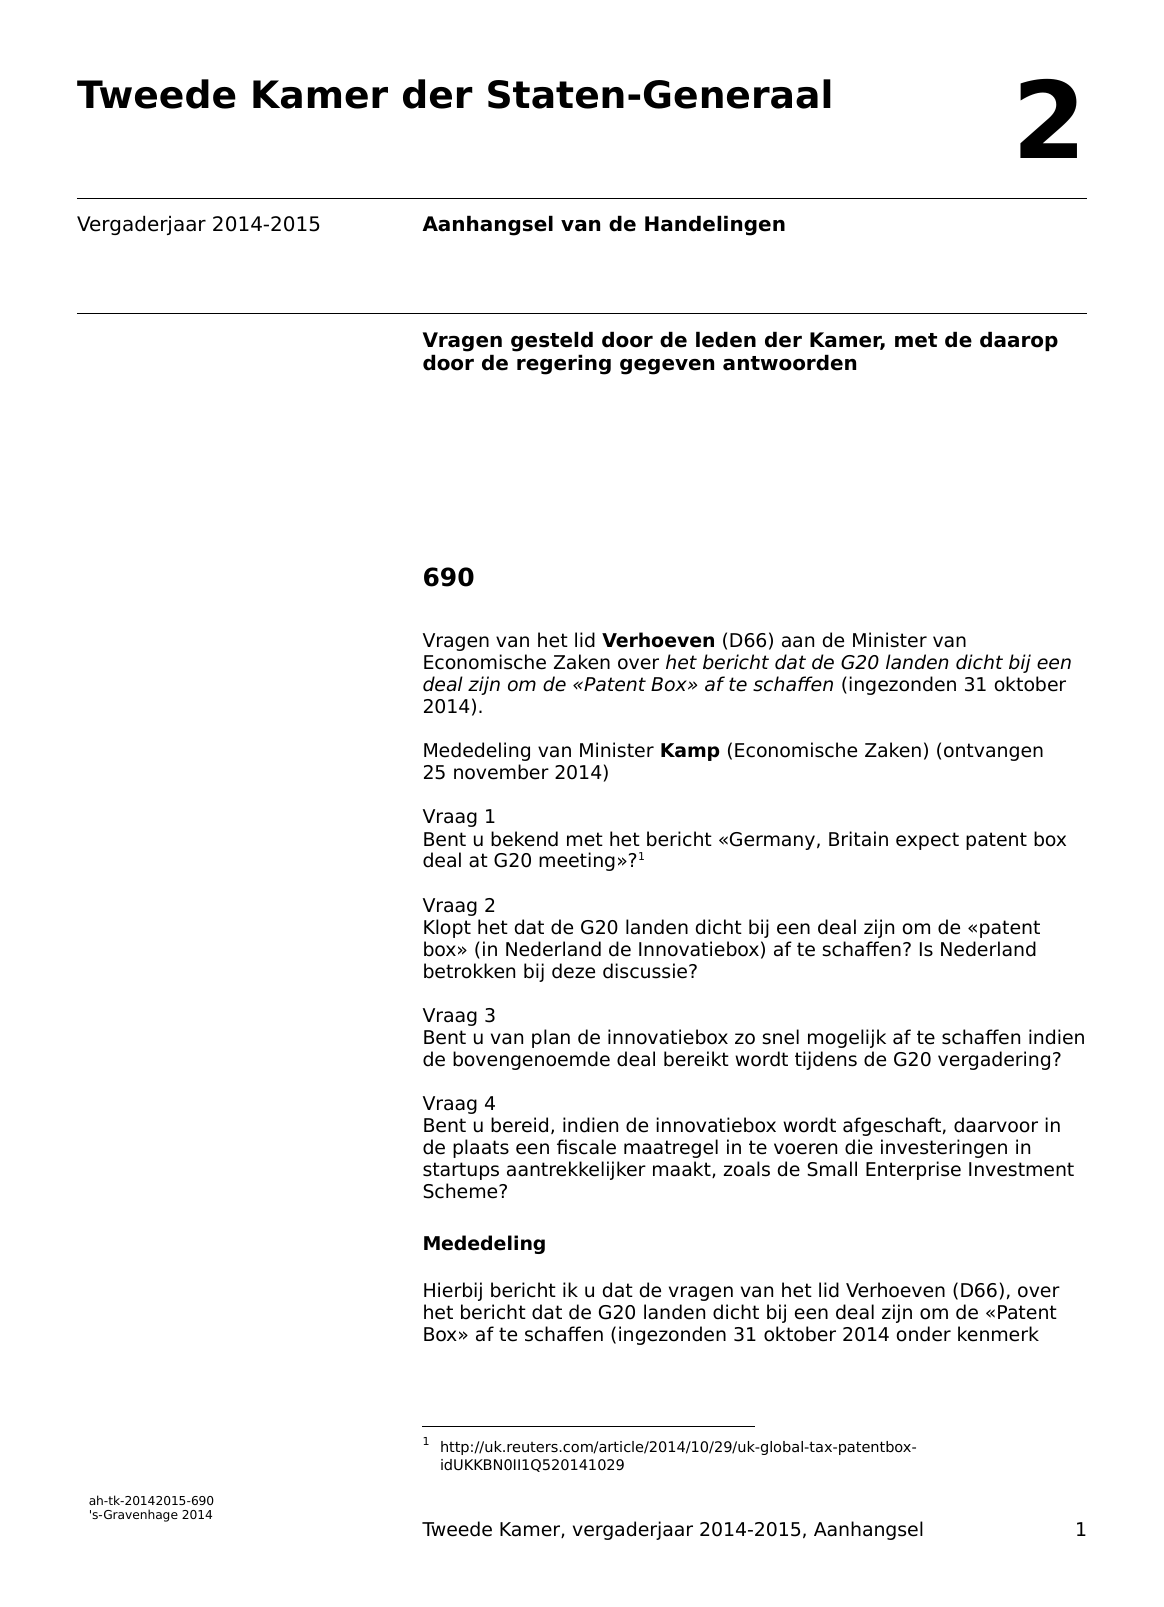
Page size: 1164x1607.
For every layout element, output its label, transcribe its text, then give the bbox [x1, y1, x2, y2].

text Vraag 3 [422, 1005, 1087, 1027]
subtitle Mededeling [422, 1233, 1087, 1255]
text Vraag 2 [422, 894, 1087, 917]
text Hierbij bericht ik u dat de vragen van het lid Verhoeven (D66), over het bericht dat de G20 landen dicht bij een deal zijn om de «Patent Box» af te schaffen (ingezonden 31 oktober 2014 onder kenmerk [422, 1280, 1087, 1346]
text Bent u bekend met het bericht «Germany, Britain expect patent box deal at G20 meeting»? [422, 828, 1087, 872]
text Vraag 1 [422, 806, 1087, 828]
text 690 [422, 563, 1087, 592]
table_header 2 [886, 59, 1087, 198]
text http://uk.reuters.com/article/2014/10/29/uk-global-tax-patentbox-idUKKBN0II1Q520141029 [422, 1435, 1087, 1474]
text Bent u van plan de innovatiebox zo snel mogelijk af te schaffen indien de bovengenoemde deal bereikt wordt tijdens de G20 vergadering? [422, 1027, 1087, 1071]
text 's-Gravenhage 2014 [88, 1508, 323, 1522]
table_header Tweede Kamer der Staten-Generaal [77, 59, 886, 198]
table_cell [77, 314, 422, 375]
table_cell Vergaderjaar 2014-2015 [77, 199, 422, 313]
text Mededeling van Minister Kamp (Economische Zaken) (ontvangen 25 november 2014) [422, 740, 1087, 784]
table_cell Vragen gesteld door de leden der Kamer, met de daarop door de regering gegeven antwoorden [422, 314, 1087, 375]
text Klopt het dat de G20 landen dicht bij een deal zijn om de «patent box» (in Nederland de Innovatiebox) af te schaffen? Is Nederland betrokken bij deze discussie? [422, 917, 1087, 982]
text ah-tk-20142015-690 [88, 1494, 323, 1508]
text Vragen van het lid Verhoeven (D66) aan de Minister van Economische Zaken over het bericht dat de G20 landen dicht bij een deal zijn om de «Patent Box» af te schaffen (ingezonden 31 oktober 2014). [422, 630, 1087, 718]
text Vraag 4 [422, 1093, 1087, 1115]
text Bent u bereid, indien de innovatiebox wordt afgeschaft, daarvoor in de plaats een fiscale maatregel in te voeren die investeringen in startups aantrekkelijker maakt, zoals de Small Enterprise Investment Scheme? [422, 1115, 1087, 1203]
table_cell Aanhangsel van de Handelingen [422, 199, 1087, 313]
